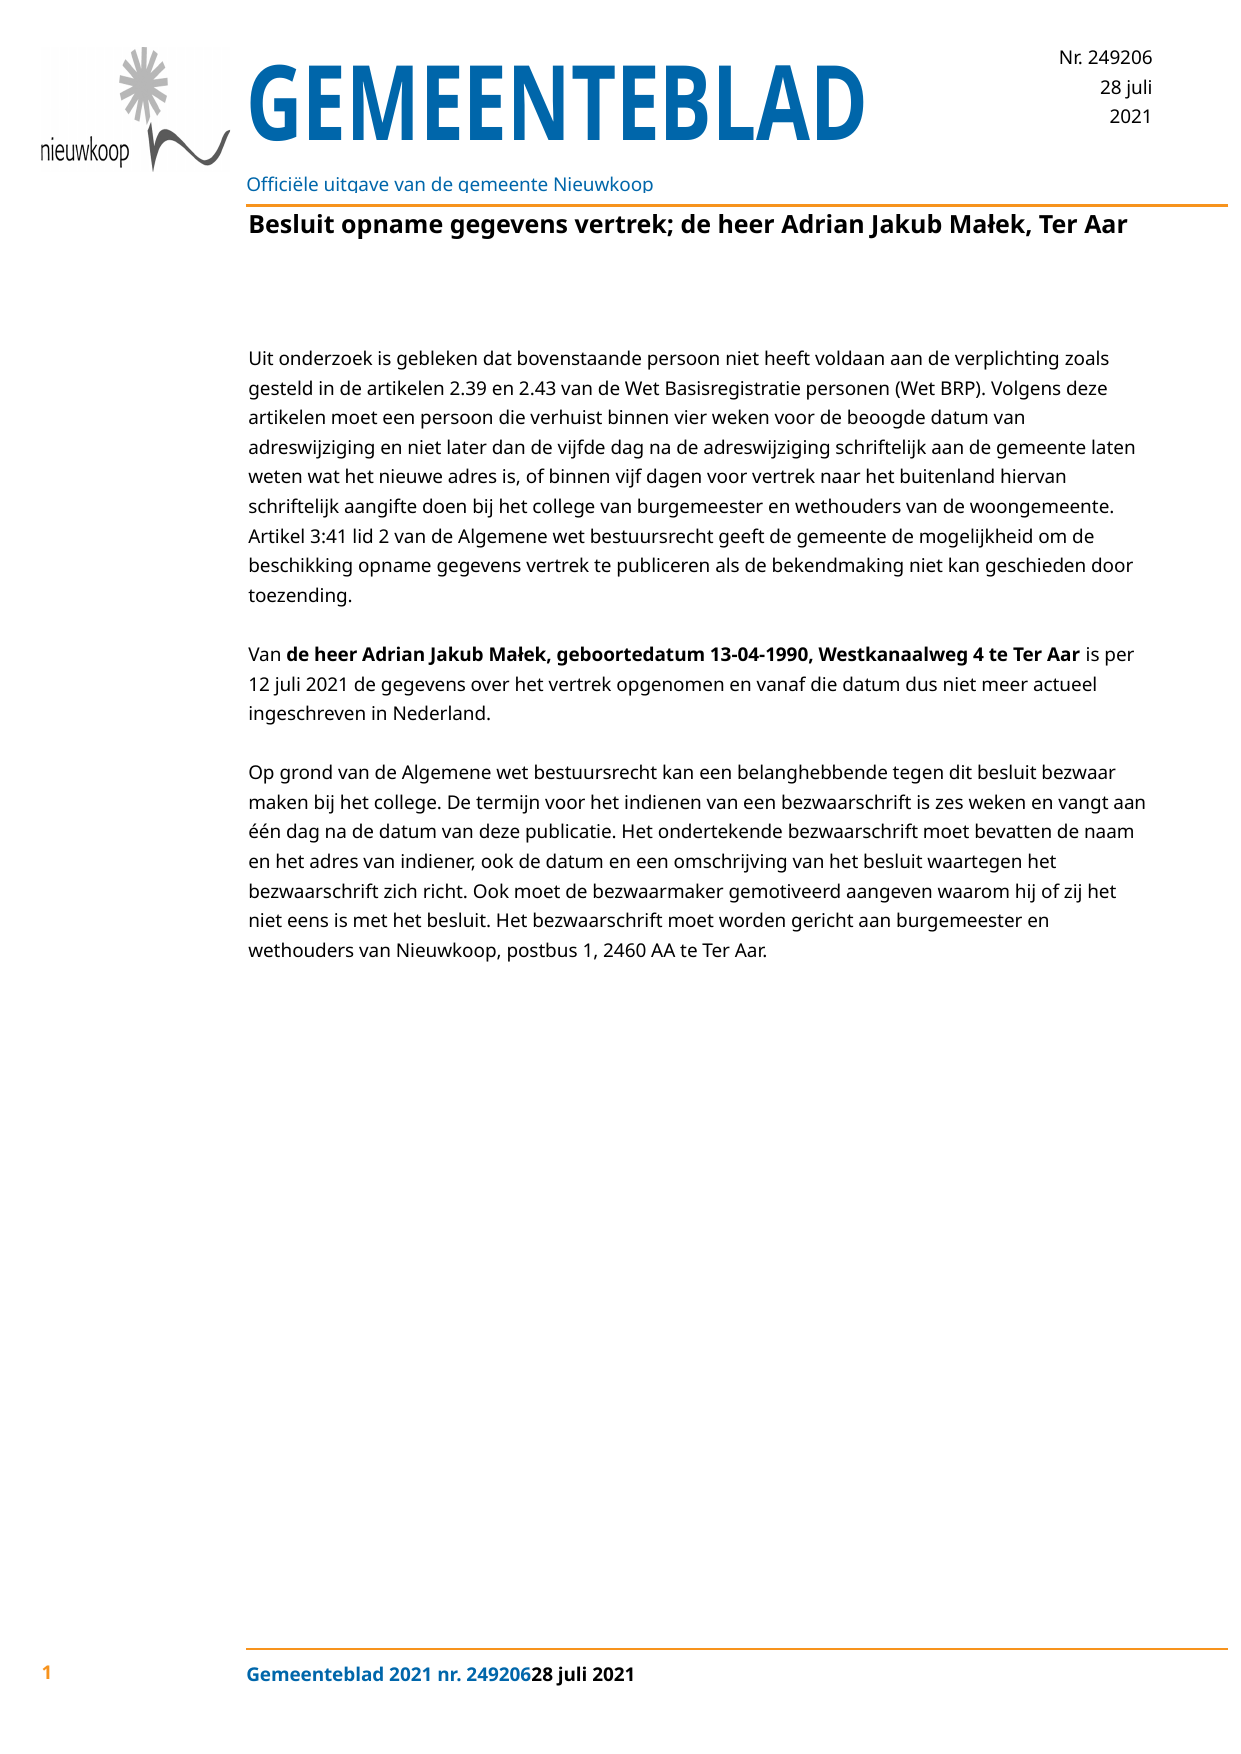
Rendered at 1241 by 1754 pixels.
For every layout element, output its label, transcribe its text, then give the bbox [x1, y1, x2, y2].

text Op grond van de Algemene wet bestuursrecht kan een belanghebbende tegen dit besluit bezwaar maken bij het college. De termijn voor het indienen van een bezwaarschrift is zes weken en vangt aan één dag na de datum van deze publicatie. Het ondertekende bezwaarschrift moet bevatten de naam en het adres van indiener, ook de datum en een omschrijving van het besluit waartegen het bezwaarschrift zich richt. Ook moet de bezwaarmaker gemotiveerd aangeven waarom hij of zij het niet eens is met het besluit. Het bezwaarschrift moet worden gericht aan burgemeester en wethouders van Nieuwkoop, postbus 1, 2460 AA te Ter Aar. [248, 759, 1152, 963]
picture [41, 47, 231, 172]
text Uit onderzoek is gebleken dat bovenstaande persoon niet heeft voldaan aan de verplichting zoals gesteld in de artikelen 2.39 en 2.43 van de Wet Basisregistratie personen (Wet BRP). Volgens deze artikelen moet een persoon die verhuist binnen vier weken voor de beoogde datum van adreswijziging en niet later dan de vijfde dag na de adreswijziging schriftelijk aan de gemeente laten weten wat het nieuwe adres is, of binnen vijf dagen voor vertrek naar het buitenland hiervan schriftelijk aangifte doen bij het college van burgemeester en wethouders van de woongemeente. Artikel 3:41 lid 2 van de Algemene wet bestuursrecht geeft de gemeente de mogelijkheid om de beschikking opname gegevens vertrek te publiceren als de bekendmaking niet kan geschieden door toezending. [248, 345, 1152, 608]
text Van de heer Adrian Jakub Małek, geboortedatum 13-04-1990, Westkanaalweg 4 te Ter Aar is per 12 juli 2021 de gegevens over het vertrek opgenomen en vanaf die datum dus niet meer actueel ingeschreven in Nederland. [248, 641, 1152, 726]
text Besluit opname gegevens vertrek; de heer Adrian Jakub Małek, Ter Aar [248, 207, 1152, 241]
